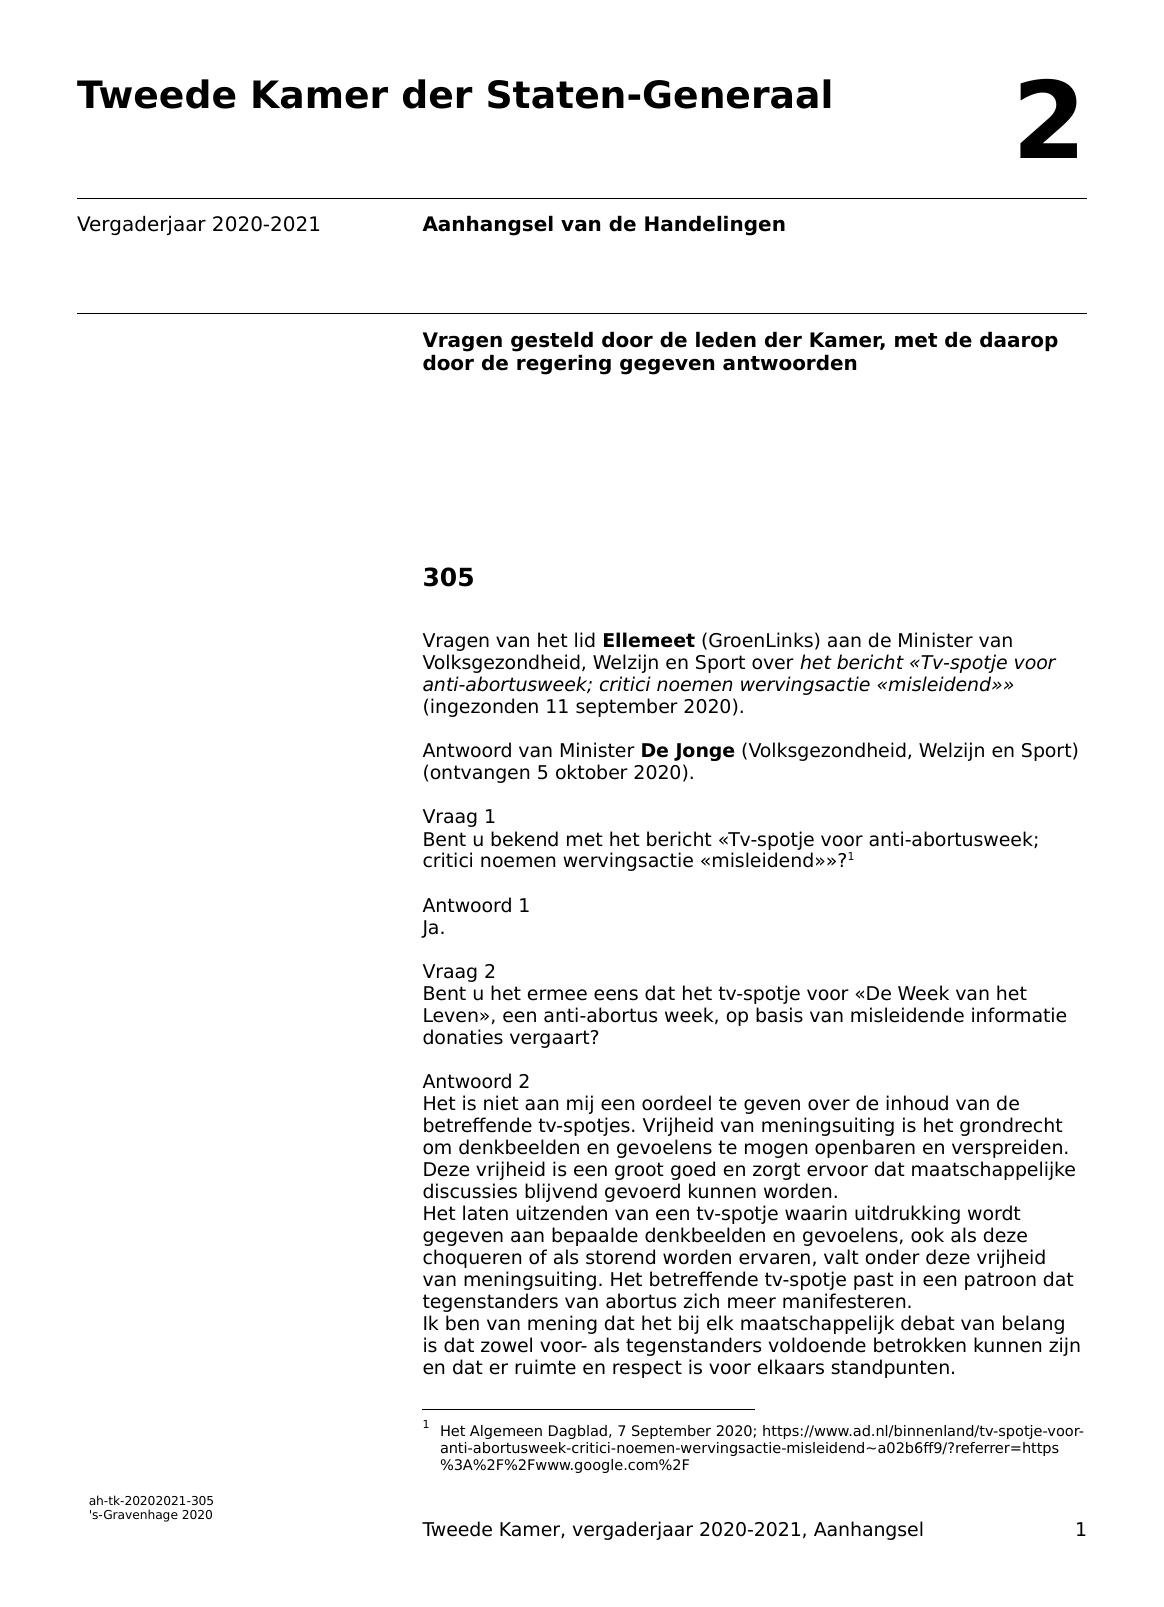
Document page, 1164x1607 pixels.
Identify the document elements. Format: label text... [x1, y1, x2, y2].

text Antwoord van Minister De Jonge (Volksgezondheid, Welzijn en Sport) (ontvangen 5 oktober 2020). [422, 740, 1087, 784]
table_cell [77, 314, 422, 375]
text Bent u het ermee eens dat het tv-spotje voor «De Week van het Leven», een anti-abortus week, op basis van misleidende informatie donaties vergaart? [422, 983, 1087, 1049]
text Vraag 2 [422, 961, 1087, 983]
text Het is niet aan mij een oordeel te geven over de inhoud van de betreffende tv-spotjes. Vrijheid van meningsuiting is het grondrecht om denkbeelden en gevoelens te mogen openbaren en verspreiden. Deze vrijheid is een groot goed en zorgt ervoor dat maatschappelijke discussies blijvend gevoerd kunnen worden. [422, 1093, 1087, 1203]
table_header Tweede Kamer der Staten-Generaal [77, 59, 886, 198]
table_header 2 [886, 59, 1087, 198]
text 305 [422, 563, 1087, 592]
text 's-Gravenhage 2020 [88, 1508, 323, 1522]
text Het laten uitzenden van een tv-spotje waarin uitdrukking wordt gegeven aan bepaalde denkbeelden en gevoelens, ook als deze choqueren of als storend worden ervaren, valt onder deze vrijheid van meningsuiting. Het betreffende tv-spotje past in een patroon dat tegenstanders van abortus zich meer manifesteren. [422, 1203, 1087, 1313]
text Ik ben van mening dat het bij elk maatschappelijk debat van belang is dat zowel voor- als tegenstanders voldoende betrokken kunnen zijn en dat er ruimte en respect is voor elkaars standpunten. [422, 1313, 1087, 1378]
table_cell Vergaderjaar 2020-2021 [77, 199, 422, 313]
text Bent u bekend met het bericht «Tv-spotje voor anti-abortusweek; critici noemen wervingsactie «misleidend»»? [422, 828, 1087, 872]
text Antwoord 2 [422, 1071, 1087, 1093]
text Vragen van het lid Ellemeet (GroenLinks) aan de Minister van Volksgezondheid, Welzijn en Sport over het bericht «Tv-spotje voor anti-abortusweek; critici noemen wervingsactie «misleidend»» (ingezonden 11 september 2020). [422, 630, 1087, 718]
table_cell Vragen gesteld door de leden der Kamer, met de daarop door de regering gegeven antwoorden [422, 314, 1087, 375]
text Antwoord 1 [422, 894, 1087, 917]
text Het Algemeen Dagblad, 7 September 2020; https://www.ad.nl/binnenland/tv-spotje-voor-anti-abortusweek-critici-noemen-wervingsactie-misleidend~a02b6ff9/?referrer=https%3A%2F%2Fwww.google.com%2F [422, 1418, 1087, 1474]
text ah-tk-20202021-305 [88, 1494, 323, 1508]
text Vraag 1 [422, 806, 1087, 828]
table_cell Aanhangsel van de Handelingen [422, 199, 1087, 313]
text Ja. [422, 917, 1087, 938]
